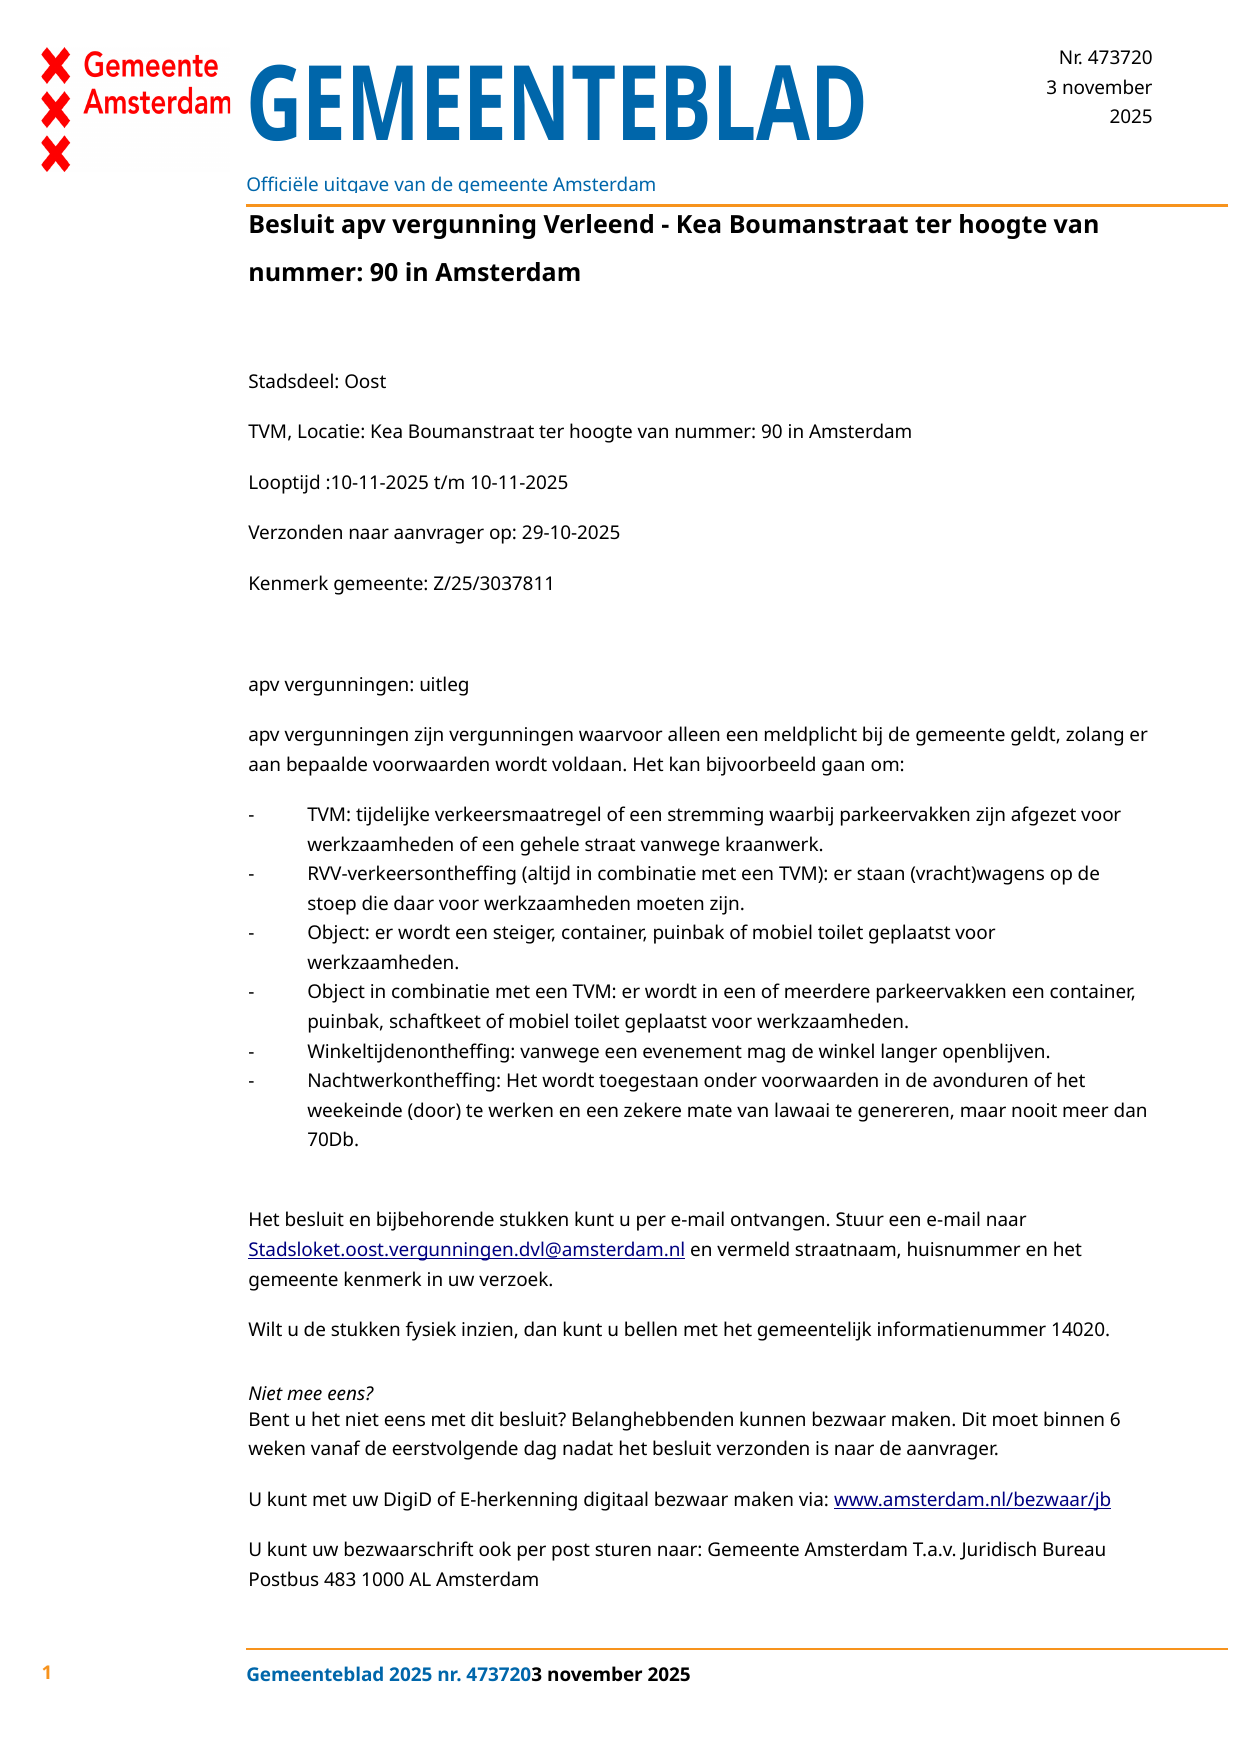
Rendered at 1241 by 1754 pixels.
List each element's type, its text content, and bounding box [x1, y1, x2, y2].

list Nachtwerkontheffing: Het wordt toegestaan onder voorwaarden in de avonduren of het weekeinde (door) te werken en een zekere mate van lawaai te genereren, maar nooit meer dan 70Db. [248, 1067, 1152, 1152]
text apv vergunningen zijn vergunningen waarvoor alleen een meldplicht bij de gemeente geldt, zolang er aan bepaalde voorwaarden wordt voldaan. Het kan bijvoorbeeld gaan om: [248, 721, 1152, 777]
text Niet mee eens? [248, 1380, 1152, 1406]
list Object: er wordt een steiger, container, puinbak of mobiel toilet geplaatst voor werkzaamheden. [248, 919, 1152, 975]
text Besluit apv vergunning Verleend - Kea Boumanstraat ter hoogte van nummer: 90 in Amsterdam [248, 207, 1152, 288]
list RVV-verkeersontheffing (altijd in combinatie met een TVM): er staan (vracht)wagens op de stoep die daar voor werkzaamheden moeten zijn. [248, 860, 1152, 916]
text Bent u het niet eens met dit besluit? Belanghebbenden kunnen bezwaar maken. Dit moet binnen 6 weken vanaf de eerstvolgende dag nadat het besluit verzonden is naar de aanvrager. [248, 1406, 1152, 1461]
list Object in combinatie met een TVM: er wordt in een of meerdere parkeervakken een container, puinbak, schaftkeet of mobiel toilet geplaatst voor werkzaamheden. [248, 979, 1152, 1034]
text Verzonden naar aanvrager op: 29-10-2025 [248, 519, 1152, 545]
list Winkeltijdenontheffing: vanwege een evenement mag de winkel langer openblijven. [248, 1038, 1152, 1064]
text Kenmerk gemeente: Z/25/3037811 [248, 570, 1152, 596]
list TVM: tijdelijke verkeersmaatregel of een stremming waarbij parkeervakken zijn afgezet voor werkzaamheden of een gehele straat vanwege kraanwerk. [248, 801, 1152, 857]
text apv vergunningen: uitleg [248, 671, 1152, 697]
text TVM, Locatie: Kea Boumanstraat ter hoogte van nummer: 90 in Amsterdam [248, 419, 1152, 444]
text U kunt met uw DigiD of E-herkenning digitaal bezwaar maken via: www.amsterdam.nl/bezwaar/jb [248, 1486, 1152, 1512]
text Stadsdeel: Oost [248, 368, 1152, 394]
picture [41, 47, 231, 172]
text Wilt u de stukken fysiek inzien, dan kunt u bellen met het gemeentelijk informatienummer 14020. [248, 1316, 1152, 1342]
text Looptijd :10-11-2025 t/m 10-11-2025 [248, 469, 1152, 495]
text Het besluit en bijbehorende stukken kunt u per e-mail ontvangen. Stuur een e-mail naar Stadsloket.oost.vergunningen.dvl@amsterdam.nl en vermeld straatnaam, huisnummer en het gemeente kenmerk in uw verzoek. [248, 1207, 1152, 1292]
text U kunt uw bezwaarschrift ook per post sturen naar: Gemeente Amsterdam T.a.v. Juridisch Bureau Postbus 483 1000 AL Amsterdam [248, 1536, 1152, 1592]
